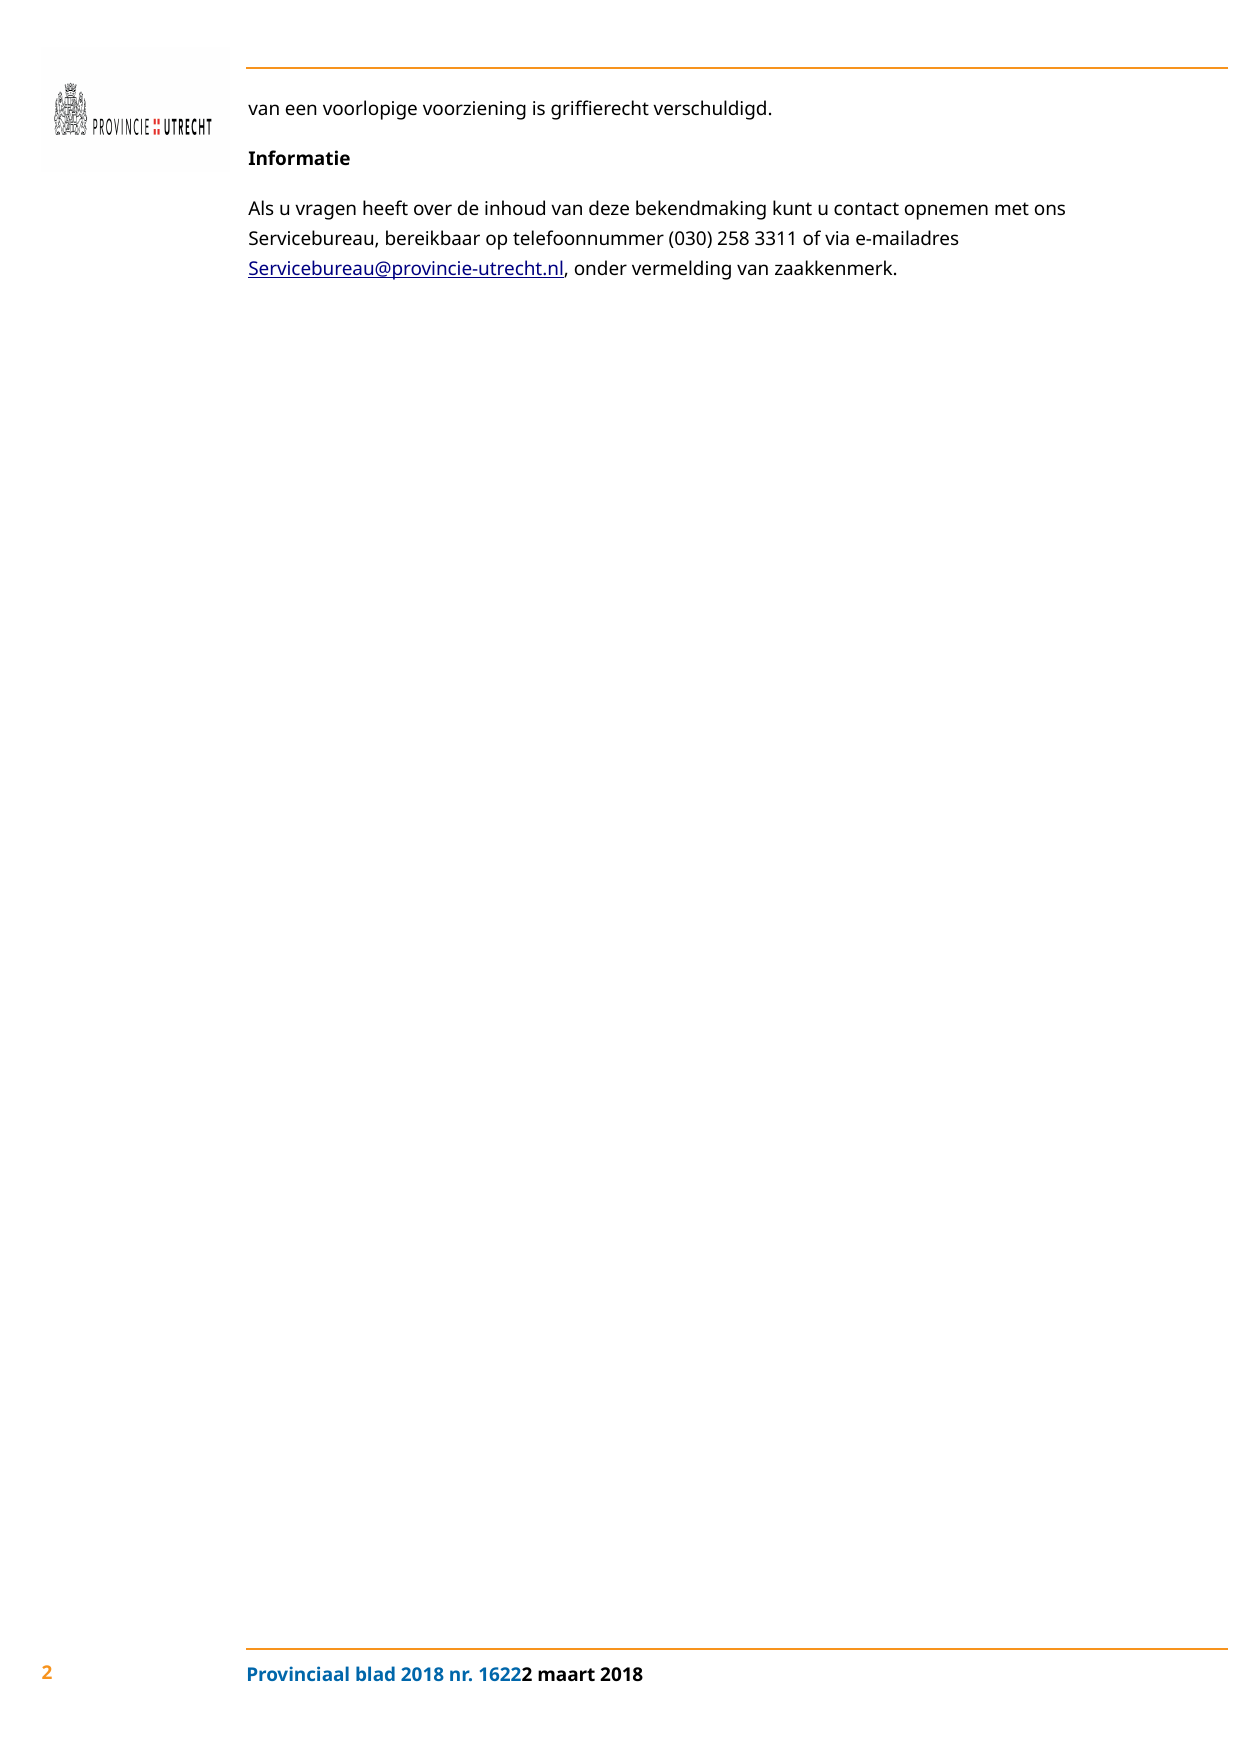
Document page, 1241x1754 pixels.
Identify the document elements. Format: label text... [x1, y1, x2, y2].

text Als u vragen heeft over de inhoud van deze bekendmaking kunt u contact opnemen met ons Servicebureau, bereikbaar op telefoonnummer (030) 258 3311 of via e-mailadres Servicebureau@provincie-utrecht.nl, onder vermelding van zaakkenmerk. [248, 196, 1152, 281]
text van een voorlopige voorziening is griffierecht verschuldigd. [248, 95, 1152, 121]
text Informatie [248, 145, 1152, 171]
picture [41, 47, 231, 172]
